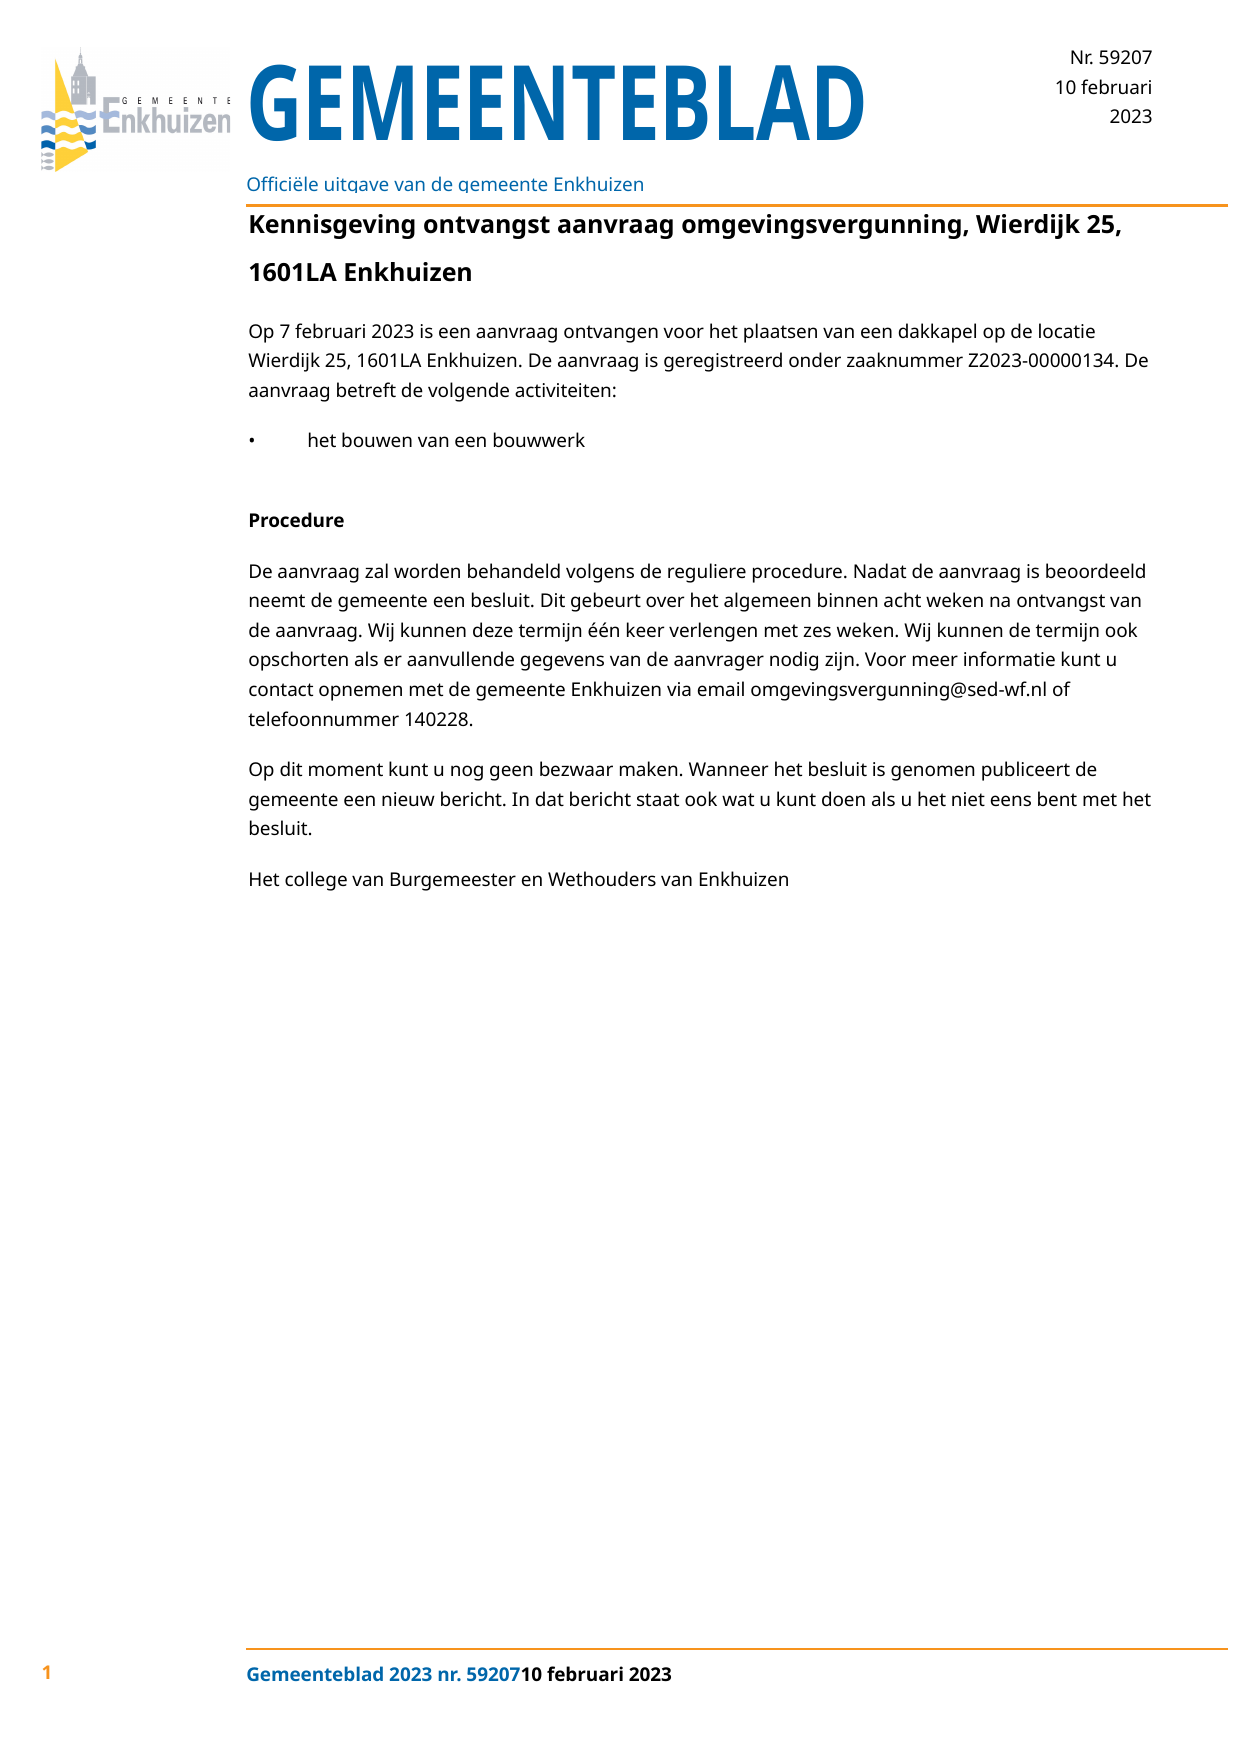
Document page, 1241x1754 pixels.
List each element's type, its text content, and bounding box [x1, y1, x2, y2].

text Op dit moment kunt u nog geen bezwaar maken. Wanneer het besluit is genomen publiceert de gemeente een nieuw bericht. In dat bericht staat ook wat u kunt doen als u het niet eens bent met het besluit. [248, 756, 1152, 841]
text Op 7 februari 2023 is een aanvraag ontvangen voor het plaatsen van een dakkapel op de locatie Wierdijk 25, 1601LA Enkhuizen. De aanvraag is geregistreerd onder zaaknummer Z2023-00000134. De aanvraag betreft de volgende activiteiten: [248, 318, 1152, 403]
picture [41, 47, 231, 172]
text De aanvraag zal worden behandeld volgens de reguliere procedure. Nadat de aanvraag is beoordeeld neemt de gemeente een besluit. Dit gebeurt over het algemeen binnen acht weken na ontvangst van de aanvraag. Wij kunnen deze termijn één keer verlengen met zes weken. Wij kunnen de termijn ook opschorten als er aanvullende gegevens van de aanvrager nodig zijn. Voor meer informatie kunt u contact opnemen met de gemeente Enkhuizen via email omgevingsvergunning@sed-wf.nl of telefoonnummer 140228. [248, 558, 1152, 732]
text Kennisgeving ontvangst aanvraag omgevingsvergunning, Wierdijk 25, 1601LA Enkhuizen [248, 207, 1152, 288]
list het bouwen van een bouwwerk [248, 427, 1152, 453]
text Procedure [248, 507, 1152, 533]
text Het college van Burgemeester en Wethouders van Enkhuizen [248, 866, 1152, 892]
